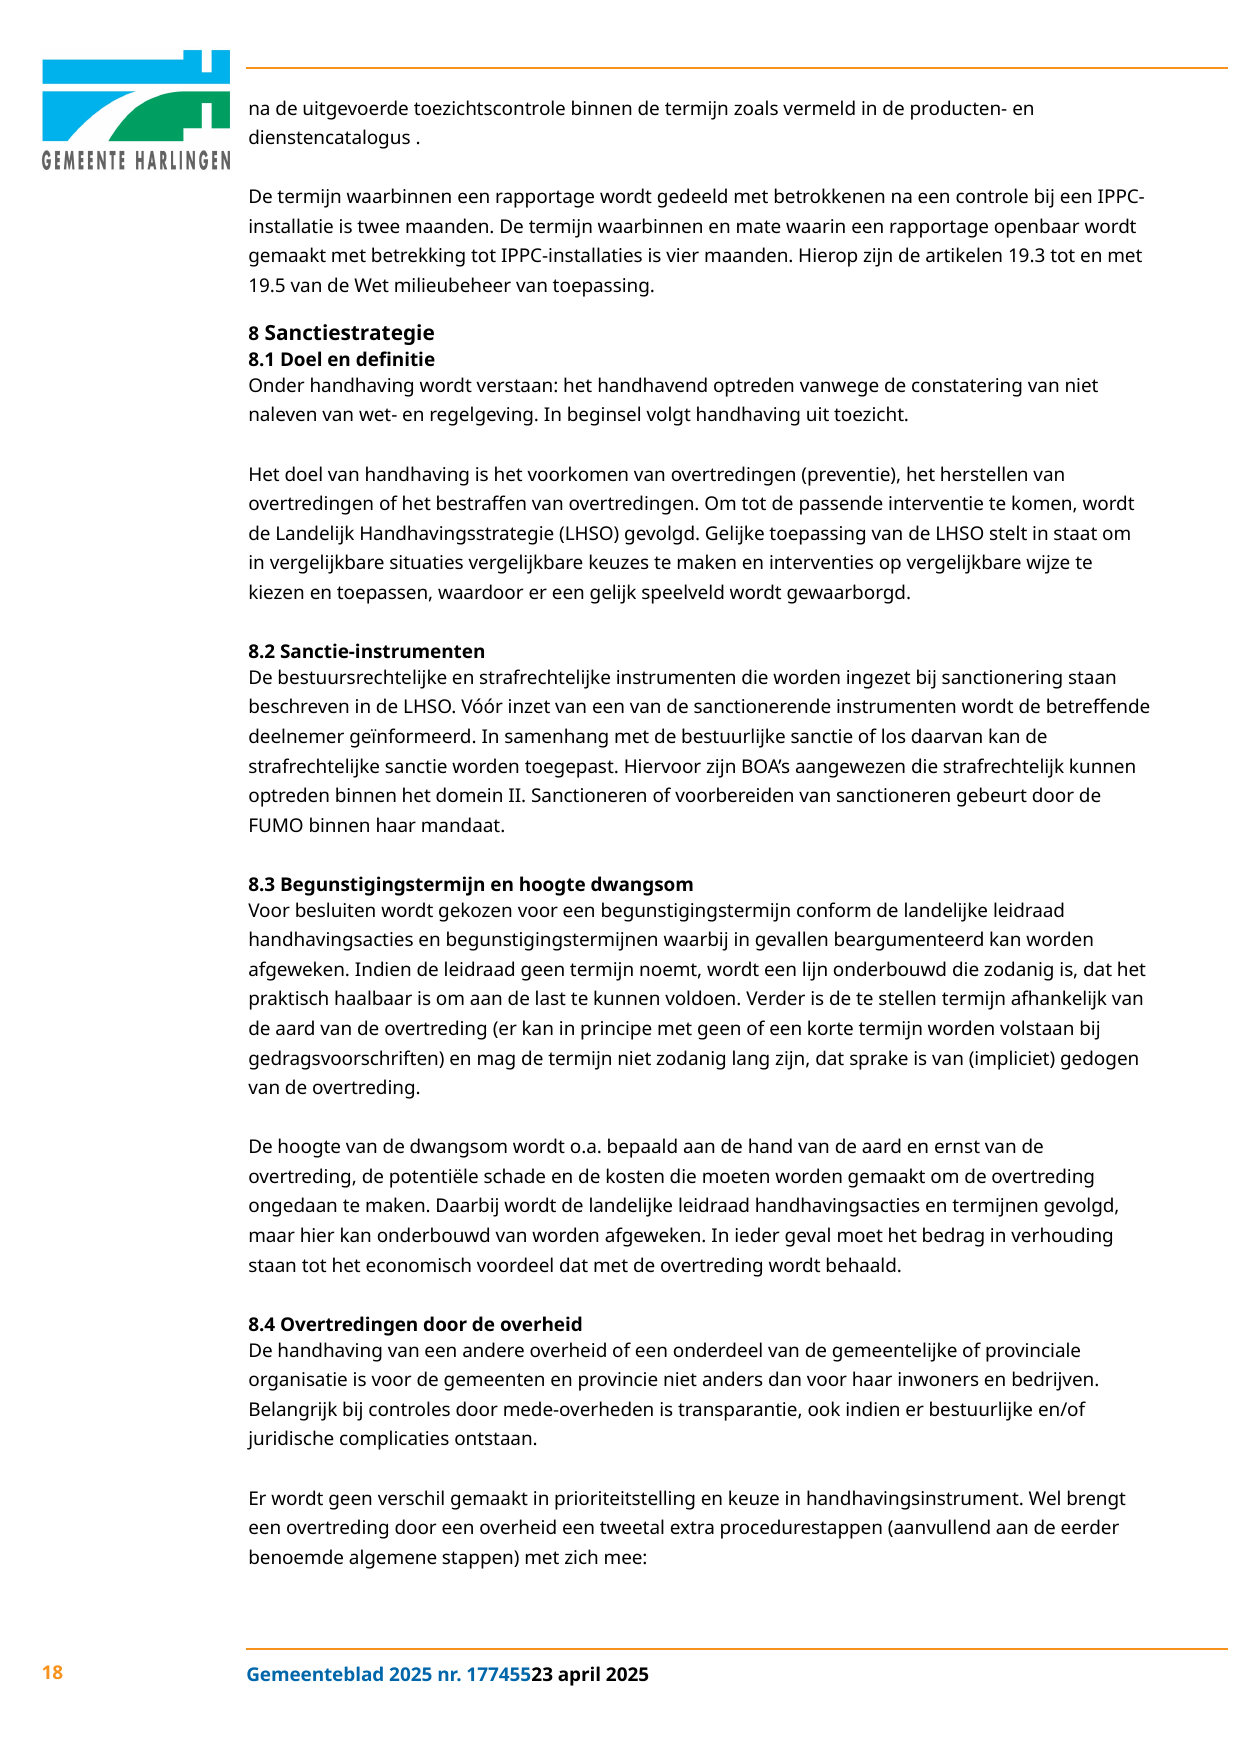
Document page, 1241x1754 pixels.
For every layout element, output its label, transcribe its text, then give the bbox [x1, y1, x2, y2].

text De hoogte van de dwangsom wordt o.a. bepaald aan de hand van de aard en ernst van de overtreding, de potentiële schade en de kosten die moeten worden gemaakt om de overtreding ongedaan te maken. Daarbij wordt de landelijke leidraad handhavingsacties en termijnen gevolgd, maar hier kan onderbouwd van worden afgeweken. In ieder geval moet het bedrag in verhouding staan tot het economisch voordeel dat met de overtreding wordt behaald. [248, 1133, 1152, 1278]
text De termijn waarbinnen een rapportage wordt gedeeld met betrokkenen na een controle bij een IPPC-installatie is twee maanden. De termijn waarbinnen en mate waarin een rapportage openbaar wordt gemaakt met betrekking tot IPPC-installaties is vier maanden. Hierop zijn de artikelen 19.3 tot en met 19.5 van de Wet milieubeheer van toepassing. [248, 183, 1152, 298]
text De bestuursrechtelijke en strafrechtelijke instrumenten die worden ingezet bij sanctionering staan beschreven in de LHSO. Vóór inzet van een van de sanctionerende instrumenten wordt de betreffende deelnemer geïnformeerd. In samenhang met de bestuurlijke sanctie of los daarvan kan de strafrechtelijke sanctie worden toegepast. Hiervoor zijn BOA’s aangewezen die strafrechtelijk kunnen optreden binnen het domein II. Sanctioneren of voorbereiden van sanctioneren gebeurt door de FUMO binnen haar mandaat. [248, 664, 1152, 838]
picture [41, 47, 231, 172]
text 8 Sanctiestrategie [248, 318, 1152, 346]
text De handhaving van een andere overheid of een onderdeel van de gemeentelijke of provinciale organisatie is voor de gemeenten en provincie niet anders dan voor haar inwoners en bedrijven. Belangrijk bij controles door mede-overheden is transparantie, ook indien er bestuurlijke en/of juridische complicaties ontstaan. [248, 1337, 1152, 1451]
text Voor besluiten wordt gekozen voor een begunstigingstermijn conform de landelijke leidraad handhavingsacties en begunstigingstermijnen waarbij in gevallen beargumenteerd kan worden afgeweken. Indien de leidraad geen termijn noemt, wordt een lijn onderbouwd die zodanig is, dat het praktisch haalbaar is om aan de last te kunnen voldoen. Verder is de te stellen termijn afhankelijk van de aard van de overtreding (er kan in principe met geen of een korte termijn worden volstaan bij gedragsvoorschriften) en mag de termijn niet zodanig lang zijn, dat sprake is van (impliciet) gedogen van de overtreding. [248, 897, 1152, 1100]
text 8.2 Sanctie-instrumenten [248, 638, 1152, 664]
text Er wordt geen verschil gemaakt in prioriteitstelling en keuze in handhavingsinstrument. Wel brengt een overtreding door een overheid een tweetal extra procedurestappen (aanvullend aan de eerder benoemde algemene stappen) met zich mee: [248, 1485, 1152, 1569]
text na de uitgevoerde toezichtscontrole binnen de termijn zoals vermeld in de producten- en dienstencatalogus . [248, 95, 1152, 150]
text 8.3 Begunstigingstermijn en hoogte dwangsom [248, 871, 1152, 897]
text Het doel van handhaving is het voorkomen van overtredingen (preventie), het herstellen van overtredingen of het bestraffen van overtredingen. Om tot de passende interventie te komen, wordt de Landelijk Handhavingsstrategie (LHSO) gevolgd. Gelijke toepassing van de LHSO stelt in staat om in vergelijkbare situaties vergelijkbare keuzes te maken en interventies op vergelijkbare wijze te kiezen en toepassen, waardoor er een gelijk speelveld wordt gewaarborgd. [248, 461, 1152, 605]
text 8.4 Overtredingen door de overheid [248, 1311, 1152, 1337]
text Onder handhaving wordt verstaan: het handhavend optreden vanwege de constatering van niet naleven van wet- en regelgeving. In beginsel volgt handhaving uit toezicht. [248, 372, 1152, 427]
text 8.1 Doel en definitie [248, 346, 1152, 372]
